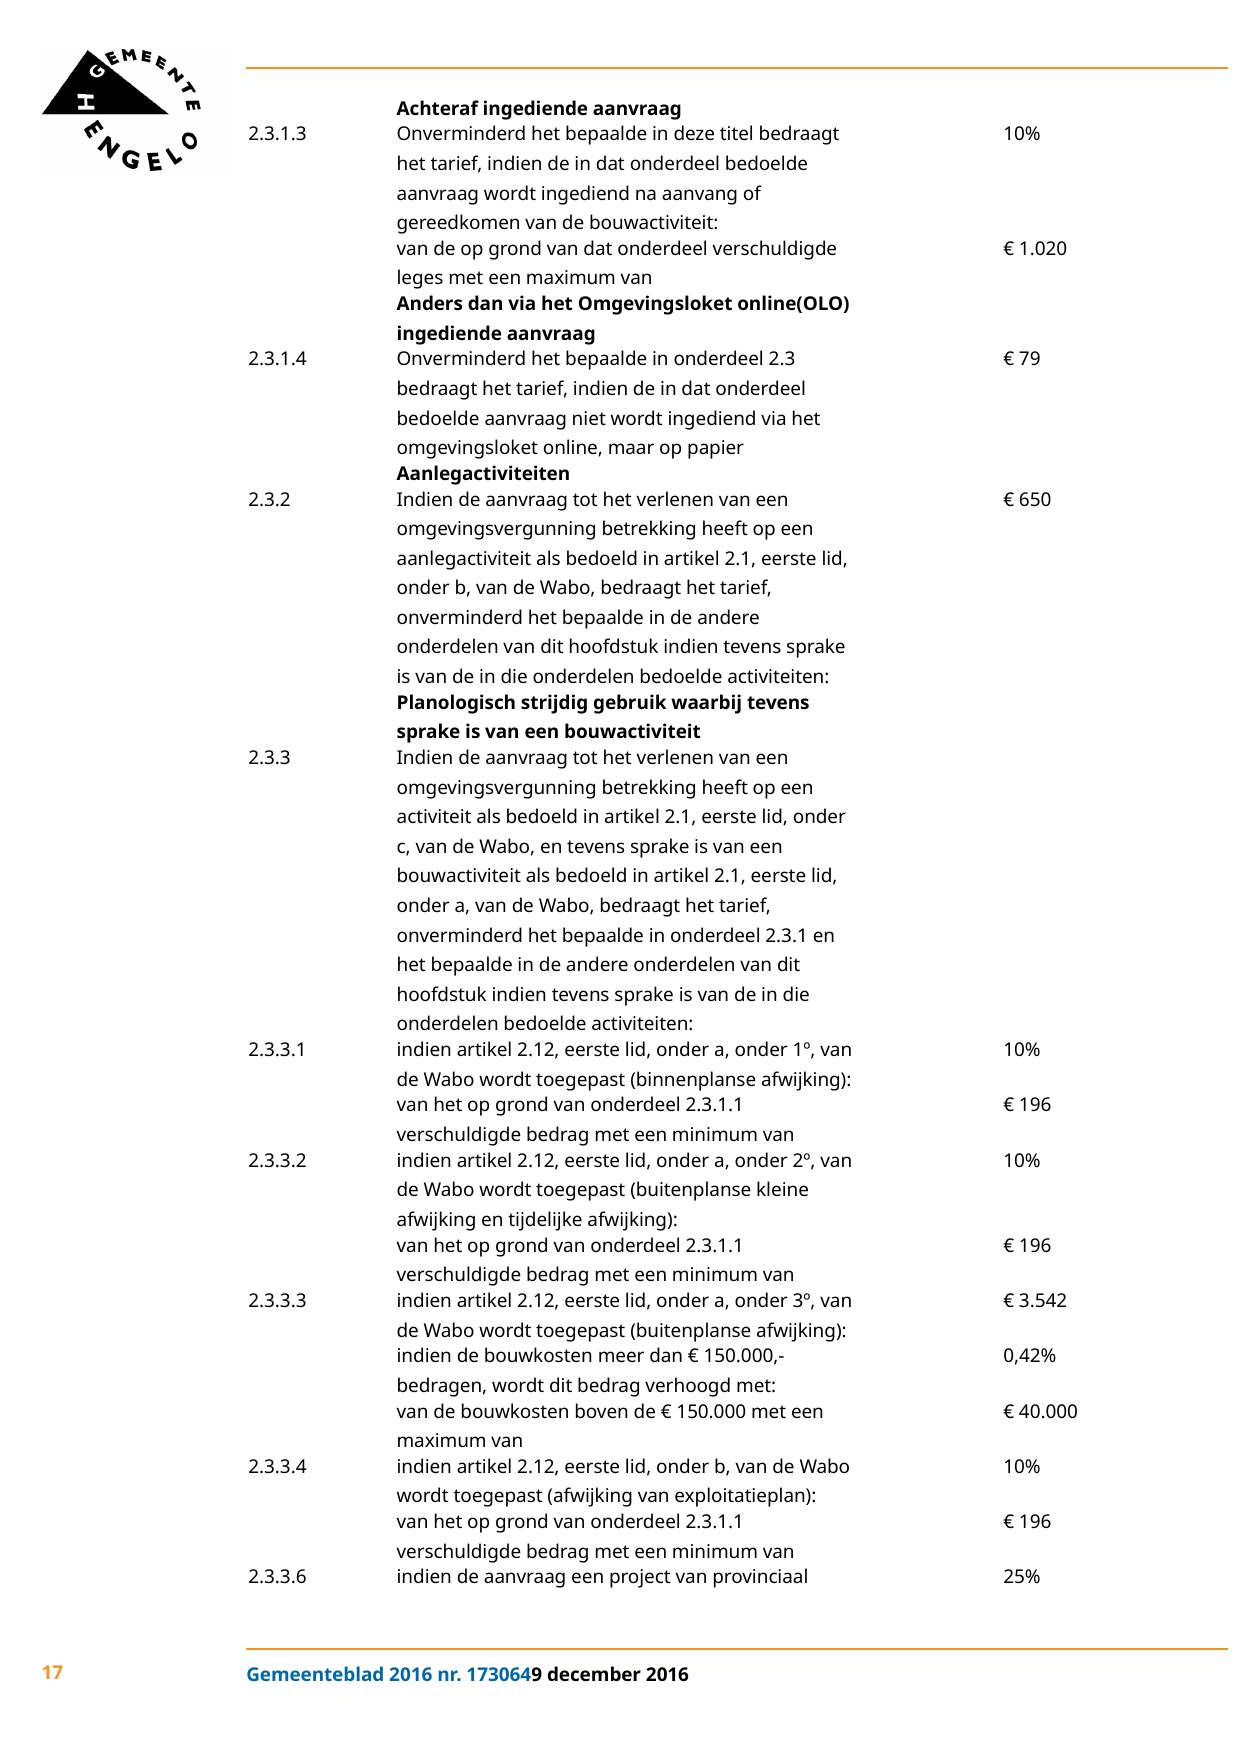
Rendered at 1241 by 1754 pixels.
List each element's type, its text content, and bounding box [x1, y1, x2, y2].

table_cell [855, 290, 1003, 346]
table_cell [1003, 460, 1152, 486]
table_cell Aanlegactiviteiten [396, 460, 855, 486]
table_cell € 196 [1003, 1092, 1152, 1147]
table_cell 2.3.3 [248, 744, 396, 1036]
table_cell [855, 1509, 1003, 1564]
table_cell [855, 1343, 1003, 1398]
table_cell 2.3.3.4 [248, 1453, 396, 1508]
table_cell Anders dan via het Omgevingsloket online(OLO) ingediende aanvraag [396, 290, 855, 346]
table_cell 2.3.3.1 [248, 1036, 396, 1092]
table_cell Onverminderd het bepaalde in deze titel bedraagt het tarief, indien de in dat onderdeel bedoelde aanvraag wordt ingediend na aanvang of gereedkomen van de bouwactiviteit: [396, 121, 855, 235]
table_cell van het op grond van onderdeel 2.3.1.1 verschuldigde bedrag met een minimum van [396, 1509, 855, 1564]
table_cell [248, 1343, 396, 1398]
table_cell [855, 346, 1003, 460]
table_cell Onverminderd het bepaalde in onderdeel 2.3 bedraagt het tarief, indien de in dat onderdeel bedoelde aanvraag niet wordt ingediend via het omgevingsloket online, maar op papier [396, 346, 855, 460]
table_cell 10% [1003, 1453, 1152, 1508]
picture [41, 47, 231, 172]
table_cell 2.3.3.2 [248, 1147, 396, 1232]
table_cell € 650 [1003, 486, 1152, 689]
table_cell € 196 [1003, 1509, 1152, 1564]
table_cell [855, 1398, 1003, 1453]
table_cell € 3.542 [1003, 1287, 1152, 1342]
table_cell van het op grond van onderdeel 2.3.1.1 verschuldigde bedrag met een minimum van [396, 1232, 855, 1287]
table_cell Indien de aanvraag tot het verlenen van een omgevingsvergunning betrekking heeft op een aanlegactiviteit als bedoeld in artikel 2.1, eerste lid, onder b, van de Wabo, bedraagt het tarief, onverminderd het bepaalde in de andere onderdelen van dit hoofdstuk indien tevens sprake is van de in die onderdelen bedoelde activiteiten: [396, 486, 855, 689]
table_cell € 79 [1003, 346, 1152, 460]
table_cell 0,42% [1003, 1343, 1152, 1398]
table_cell € 196 [1003, 1232, 1152, 1287]
table_cell [248, 1509, 396, 1564]
table_cell [855, 744, 1003, 1036]
table_cell [855, 689, 1003, 744]
table_cell indien de aanvraag een project van provinciaal [396, 1564, 855, 1589]
table_cell [248, 1232, 396, 1287]
table_cell van de op grond van dat onderdeel verschuldigde leges met een maximum van [396, 235, 855, 290]
table_cell € 40.000 [1003, 1398, 1152, 1453]
table_cell indien artikel 2.12, eerste lid, onder a, onder 2º, van de Wabo wordt toegepast (buitenplanse kleine afwijking en tijdelijke afwijking): [396, 1147, 855, 1232]
table_cell [855, 1232, 1003, 1287]
table_cell [248, 235, 396, 290]
table_cell € 1.020 [1003, 235, 1152, 290]
table_cell [855, 486, 1003, 689]
table_cell indien artikel 2.12, eerste lid, onder a, onder 3º, van de Wabo wordt toegepast (buitenplanse afwijking): [396, 1287, 855, 1342]
table_cell 2.3.2 [248, 486, 396, 689]
table_cell Indien de aanvraag tot het verlenen van een omgevingsvergunning betrekking heeft op een activiteit als bedoeld in artikel 2.1, eerste lid, onder c, van de Wabo, en tevens sprake is van een bouwactiviteit als bedoeld in artikel 2.1, eerste lid, onder a, van de Wabo, bedraagt het tarief, onverminderd het bepaalde in onderdeel 2.3.1 en het bepaalde in de andere onderdelen van dit hoofdstuk indien tevens sprake is van de in die onderdelen bedoelde activiteiten: [396, 744, 855, 1036]
table_cell [248, 1398, 396, 1453]
table_cell [248, 1092, 396, 1147]
table_cell 2.3.1.4 [248, 346, 396, 460]
table_cell [855, 1036, 1003, 1092]
table_cell indien de bouwkosten meer dan € 150.000,- bedragen, wordt dit bedrag verhoogd met: [396, 1343, 855, 1398]
table_cell [855, 121, 1003, 235]
table_cell Planologisch strijdig gebruik waarbij tevens sprake is van een bouwactiviteit [396, 689, 855, 744]
table_cell 10% [1003, 1147, 1152, 1232]
table_cell indien artikel 2.12, eerste lid, onder a, onder 1º, van de Wabo wordt toegepast (binnenplanse afwijking): [396, 1036, 855, 1092]
table_cell [1003, 95, 1152, 121]
table_cell [1003, 689, 1152, 744]
table_cell indien artikel 2.12, eerste lid, onder b, van de Wabo wordt toegepast (afwijking van exploitatieplan): [396, 1453, 855, 1508]
table_cell van de bouwkosten boven de € 150.000 met een maximum van [396, 1398, 855, 1453]
table_cell [855, 1453, 1003, 1508]
table_cell 25% [1003, 1564, 1152, 1589]
table_cell 2.3.1.3 [248, 121, 396, 235]
table_cell [855, 1564, 1003, 1589]
table_cell [248, 290, 396, 346]
table_cell [248, 689, 396, 744]
table_cell 10% [1003, 1036, 1152, 1092]
table_cell [855, 1092, 1003, 1147]
table_cell [1003, 744, 1152, 1036]
table_cell van het op grond van onderdeel 2.3.1.1 verschuldigde bedrag met een minimum van [396, 1092, 855, 1147]
table_cell [248, 460, 396, 486]
table_cell 10% [1003, 121, 1152, 235]
table_cell [855, 1287, 1003, 1342]
table_cell [855, 1147, 1003, 1232]
table_cell [855, 460, 1003, 486]
table_cell [1003, 290, 1152, 346]
table_cell [855, 95, 1003, 121]
table_cell [855, 235, 1003, 290]
table_cell 2.3.3.6 [248, 1564, 396, 1589]
table_cell 2.3.3.3 [248, 1287, 396, 1342]
table_cell [248, 95, 396, 121]
table_cell Achteraf ingediende aanvraag [396, 95, 855, 121]
